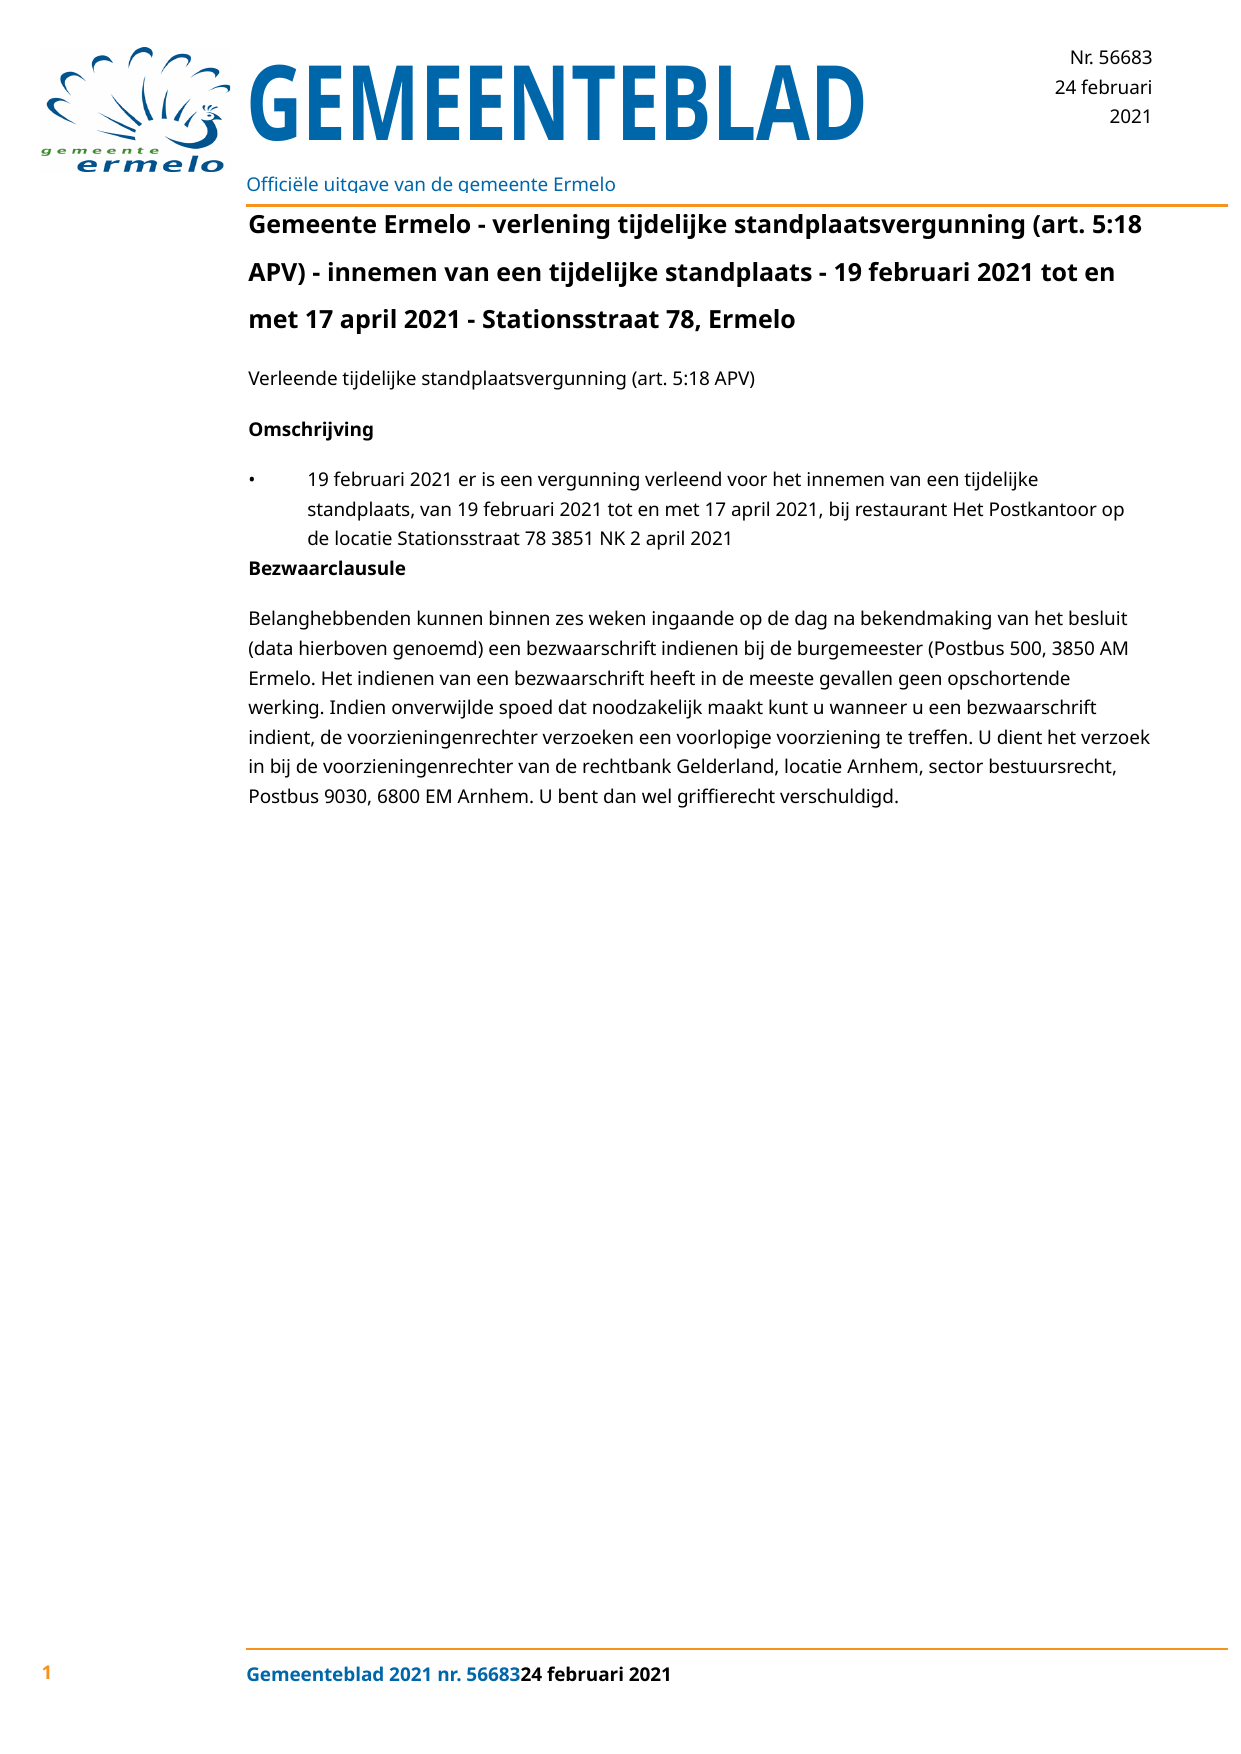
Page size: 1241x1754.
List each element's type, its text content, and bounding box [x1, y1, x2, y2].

text Belanghebbenden kunnen binnen zes weken ingaande op de dag na bekendmaking van het besluit (data hierboven genoemd) een bezwaarschrift indienen bij de burgemeester (Postbus 500, 3850 AM Ermelo. Het indienen van een bezwaarschrift heeft in de meeste gevallen geen opschortende werking. Indien onverwijlde spoed dat noodzakelijk maakt kunt u wanneer u een bezwaarschrift indient, de voorzieningenrechter verzoeken een voorlopige voorziening te treffen. U dient het verzoek in bij de voorzieningenrechter van de rechtbank Gelderland, locatie Arnhem, sector bestuursrecht, Postbus 9030, 6800 EM Arnhem. U bent dan wel griffierecht verschuldigd. [248, 606, 1152, 809]
text Bezwaarclausule [248, 555, 1152, 581]
picture [41, 47, 231, 172]
text Gemeente Ermelo - verlening tijdelijke standplaatsvergunning (art. 5:18 APV) - innemen van een tijdelijke standplaats - 19 februari 2021 tot en met 17 april 2021 - Stationsstraat 78, Ermelo [248, 207, 1152, 336]
list 19 februari 2021 er is een vergunning verleend voor het innemen van een tijdelijke standplaats, van 19 februari 2021 tot en met 17 april 2021, bij restaurant Het Postkantoor op de locatie Stationsstraat 78 3851 NK 2 april 2021 [248, 466, 1152, 551]
text Omschrijving [248, 416, 1152, 442]
text Verleende tijdelijke standplaatsvergunning (art. 5:18 APV) [248, 366, 1152, 391]
